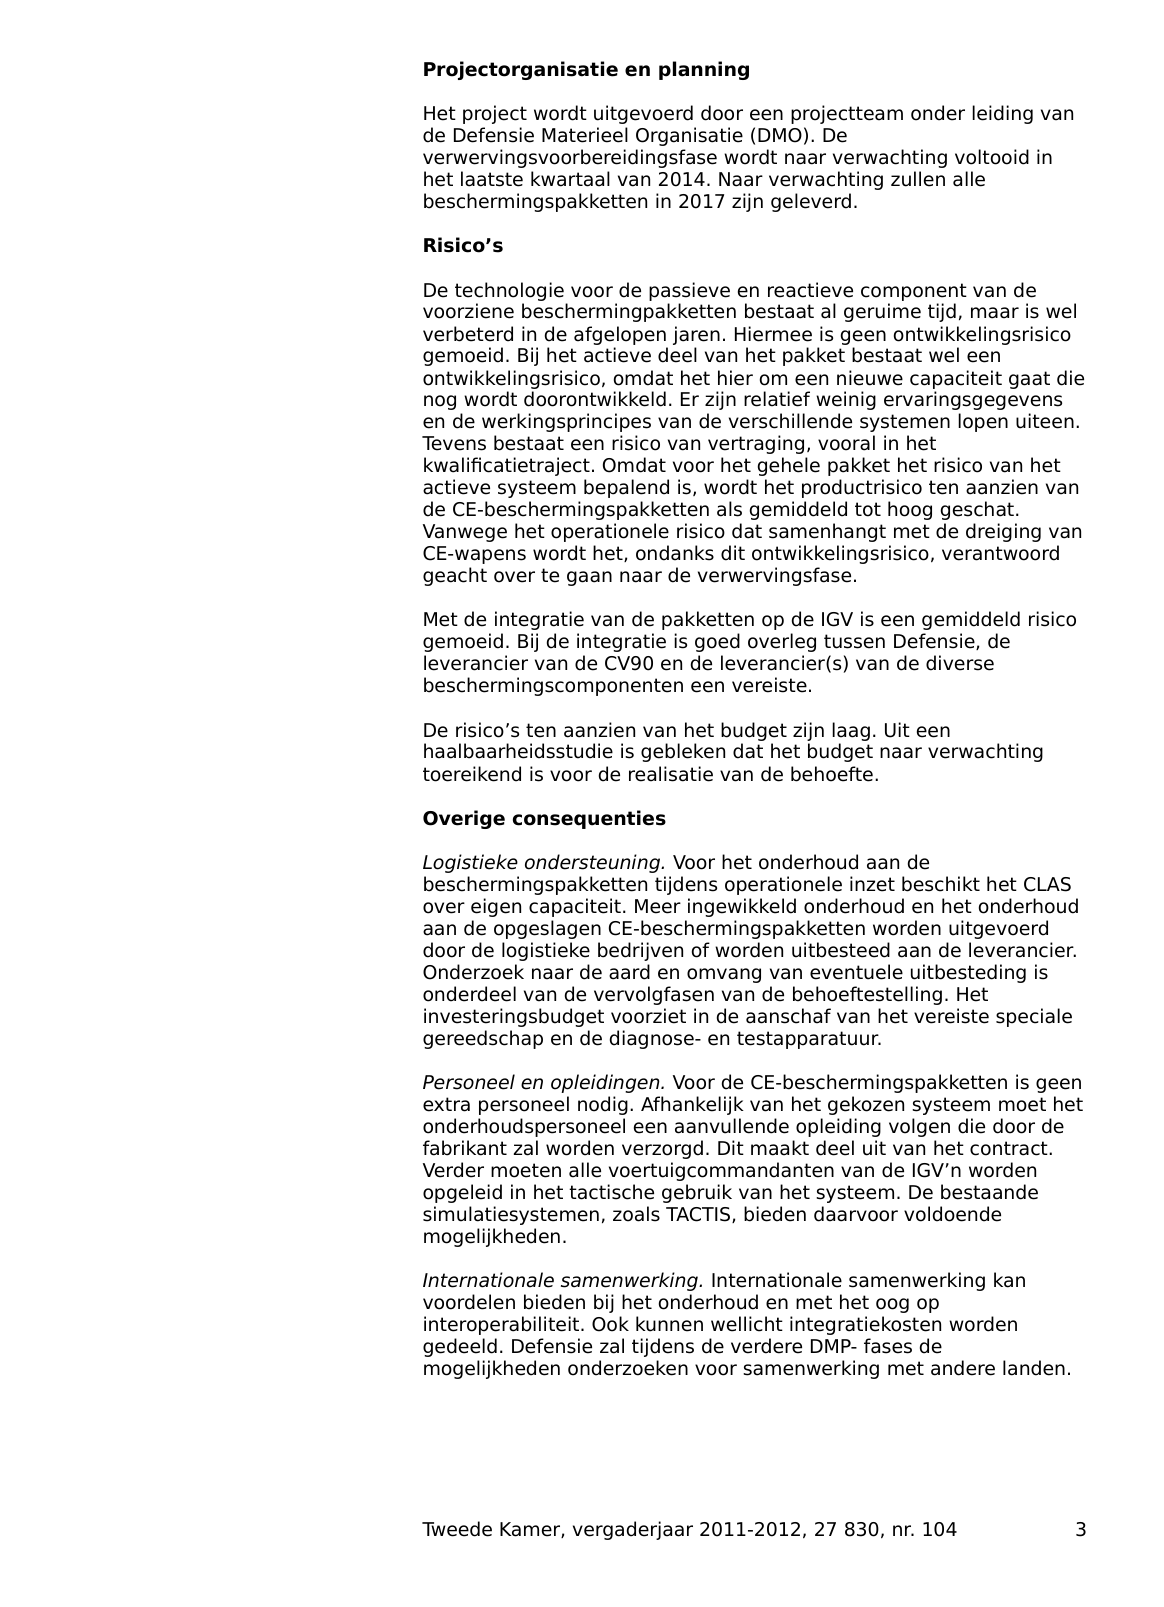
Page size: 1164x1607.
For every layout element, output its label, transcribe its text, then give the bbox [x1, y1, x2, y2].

subtitle Risico’s [422, 235, 1087, 257]
text Personeel en opleidingen. Voor de CE-beschermingspakketten is geen extra personeel nodig. Afhankelijk van het gekozen systeem moet het onderhoudspersoneel een aanvullende opleiding volgen die door de fabrikant zal worden verzorgd. Dit maakt deel uit van het contract. Verder moeten alle voertuigcommandanten van de IGV’n worden opgeleid in het tactische gebruik van het systeem. De bestaande simulatiesystemen, zoals TACTIS, bieden daarvoor voldoende mogelijkheden. [422, 1072, 1087, 1248]
text Internationale samenwerking. Internationale samenwerking kan voordelen bieden bij het onderhoud en met het oog op interoperabiliteit. Ook kunnen wellicht integratiekosten worden gedeeld. Defensie zal tijdens de verdere DMP- fases de mogelijkheden onderzoeken voor samenwerking met andere landen. [422, 1270, 1087, 1380]
subtitle Overige consequenties [422, 808, 1087, 829]
text De technologie voor de passieve en reactieve component van de voorziene beschermingpakketten bestaat al geruime tijd, maar is wel verbeterd in de afgelopen jaren. Hiermee is geen ontwikkelingsrisico gemoeid. Bij het actieve deel van het pakket bestaat wel een ontwikkelingsrisico, omdat het hier om een nieuwe capaciteit gaat die nog wordt doorontwikkeld. Er zijn relatief weinig ervaringsgegevens en de werkingsprincipes van de verschillende systemen lopen uiteen. Tevens bestaat een risico van vertraging, vooral in het kwalificatietraject. Omdat voor het gehele pakket het risico van het actieve systeem bepalend is, wordt het productrisico ten aanzien van de CE-beschermingspakketten als gemiddeld tot hoog geschat. Vanwege het operationele risico dat samenhangt met de dreiging van CE-wapens wordt het, ondanks dit ontwikkelingsrisico, verantwoord geacht over te gaan naar de verwervingsfase. [422, 279, 1087, 587]
text Logistieke ondersteuning. Voor het onderhoud aan de beschermingspakketten tijdens operationele inzet beschikt het CLAS over eigen capaciteit. Meer ingewikkeld onderhoud en het onderhoud aan de opgeslagen CE-beschermingspakketten worden uitgevoerd door de logistieke bedrijven of worden uitbesteed aan de leverancier. Onderzoek naar de aard en omvang van eventuele uitbesteding is onderdeel van de vervolgfasen van de behoeftestelling. Het investeringsbudget voorziet in de aanschaf van het vereiste speciale gereedschap en de diagnose- en testapparatuur. [422, 852, 1087, 1049]
text Met de integratie van de pakketten op de IGV is een gemiddeld risico gemoeid. Bij de integratie is goed overleg tussen Defensie, de leverancier van de CV90 en de leverancier(s) van de diverse beschermingscomponenten een vereiste. [422, 609, 1087, 697]
text De risico’s ten aanzien van het budget zijn laag. Uit een haalbaarheidsstudie is gebleken dat het budget naar verwachting toereikend is voor de realisatie van de behoefte. [422, 719, 1087, 785]
subtitle Projectorganisatie en planning [422, 59, 1087, 81]
text Het project wordt uitgevoerd door een projectteam onder leiding van de Defensie Materieel Organisatie (DMO). De verwervingsvoorbereidingsfase wordt naar verwachting voltooid in het laatste kwartaal van 2014. Naar verwachting zullen alle beschermingspakketten in 2017 zijn geleverd. [422, 103, 1087, 213]
